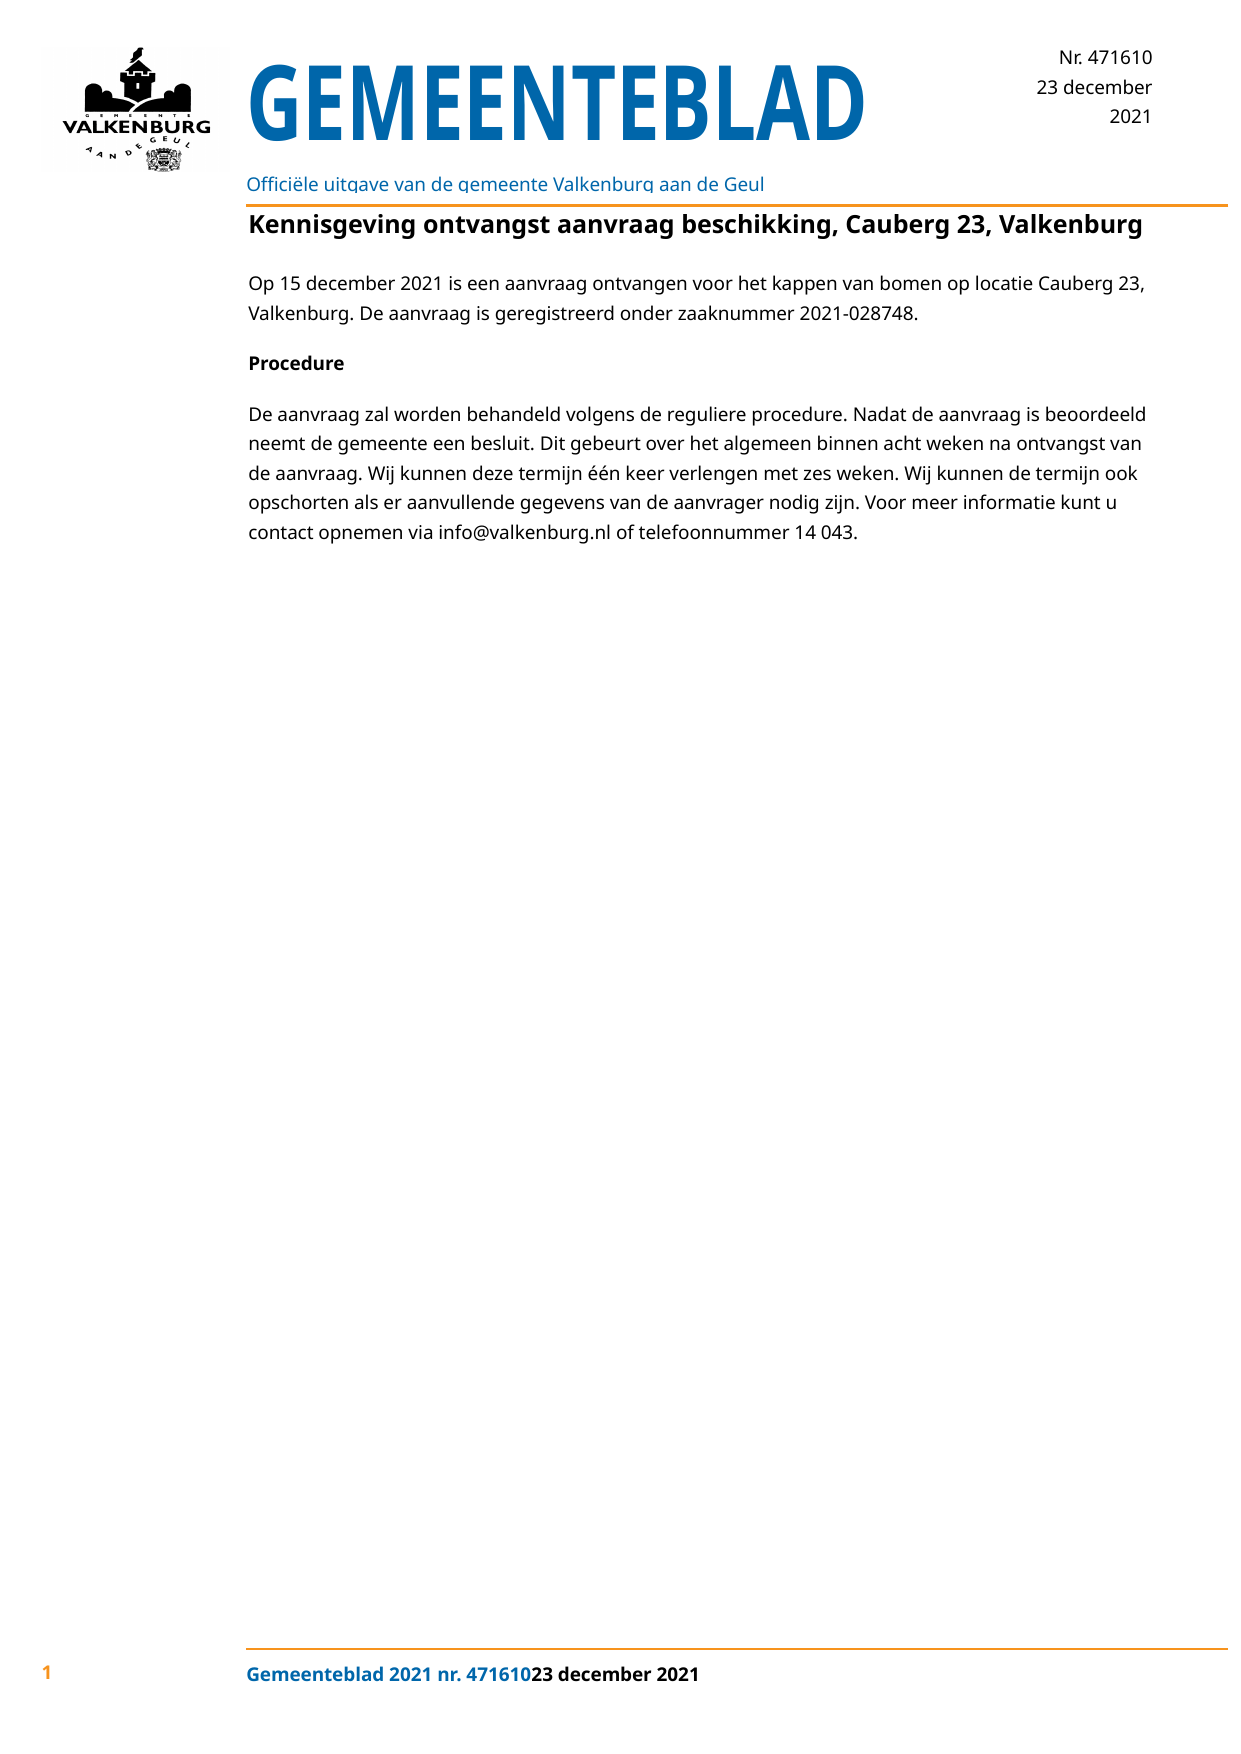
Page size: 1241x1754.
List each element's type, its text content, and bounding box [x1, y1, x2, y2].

text Op 15 december 2021 is een aanvraag ontvangen voor het kappen van bomen op locatie Cauberg 23, Valkenburg. De aanvraag is geregistreerd onder zaaknummer 2021-028748. [248, 270, 1152, 326]
picture [41, 47, 231, 172]
text De aanvraag zal worden behandeld volgens de reguliere procedure. Nadat de aanvraag is beoordeeld neemt de gemeente een besluit. Dit gebeurt over het algemeen binnen acht weken na ontvangst van de aanvraag. Wij kunnen deze termijn één keer verlengen met zes weken. Wij kunnen de termijn ook opschorten als er aanvullende gegevens van de aanvrager nodig zijn. Voor meer informatie kunt u contact opnemen via info@valkenburg.nl of telefoonnummer 14 043. [248, 401, 1152, 545]
text Kennisgeving ontvangst aanvraag beschikking, Cauberg 23, Valkenburg [248, 207, 1152, 241]
text Procedure [248, 350, 1152, 376]
